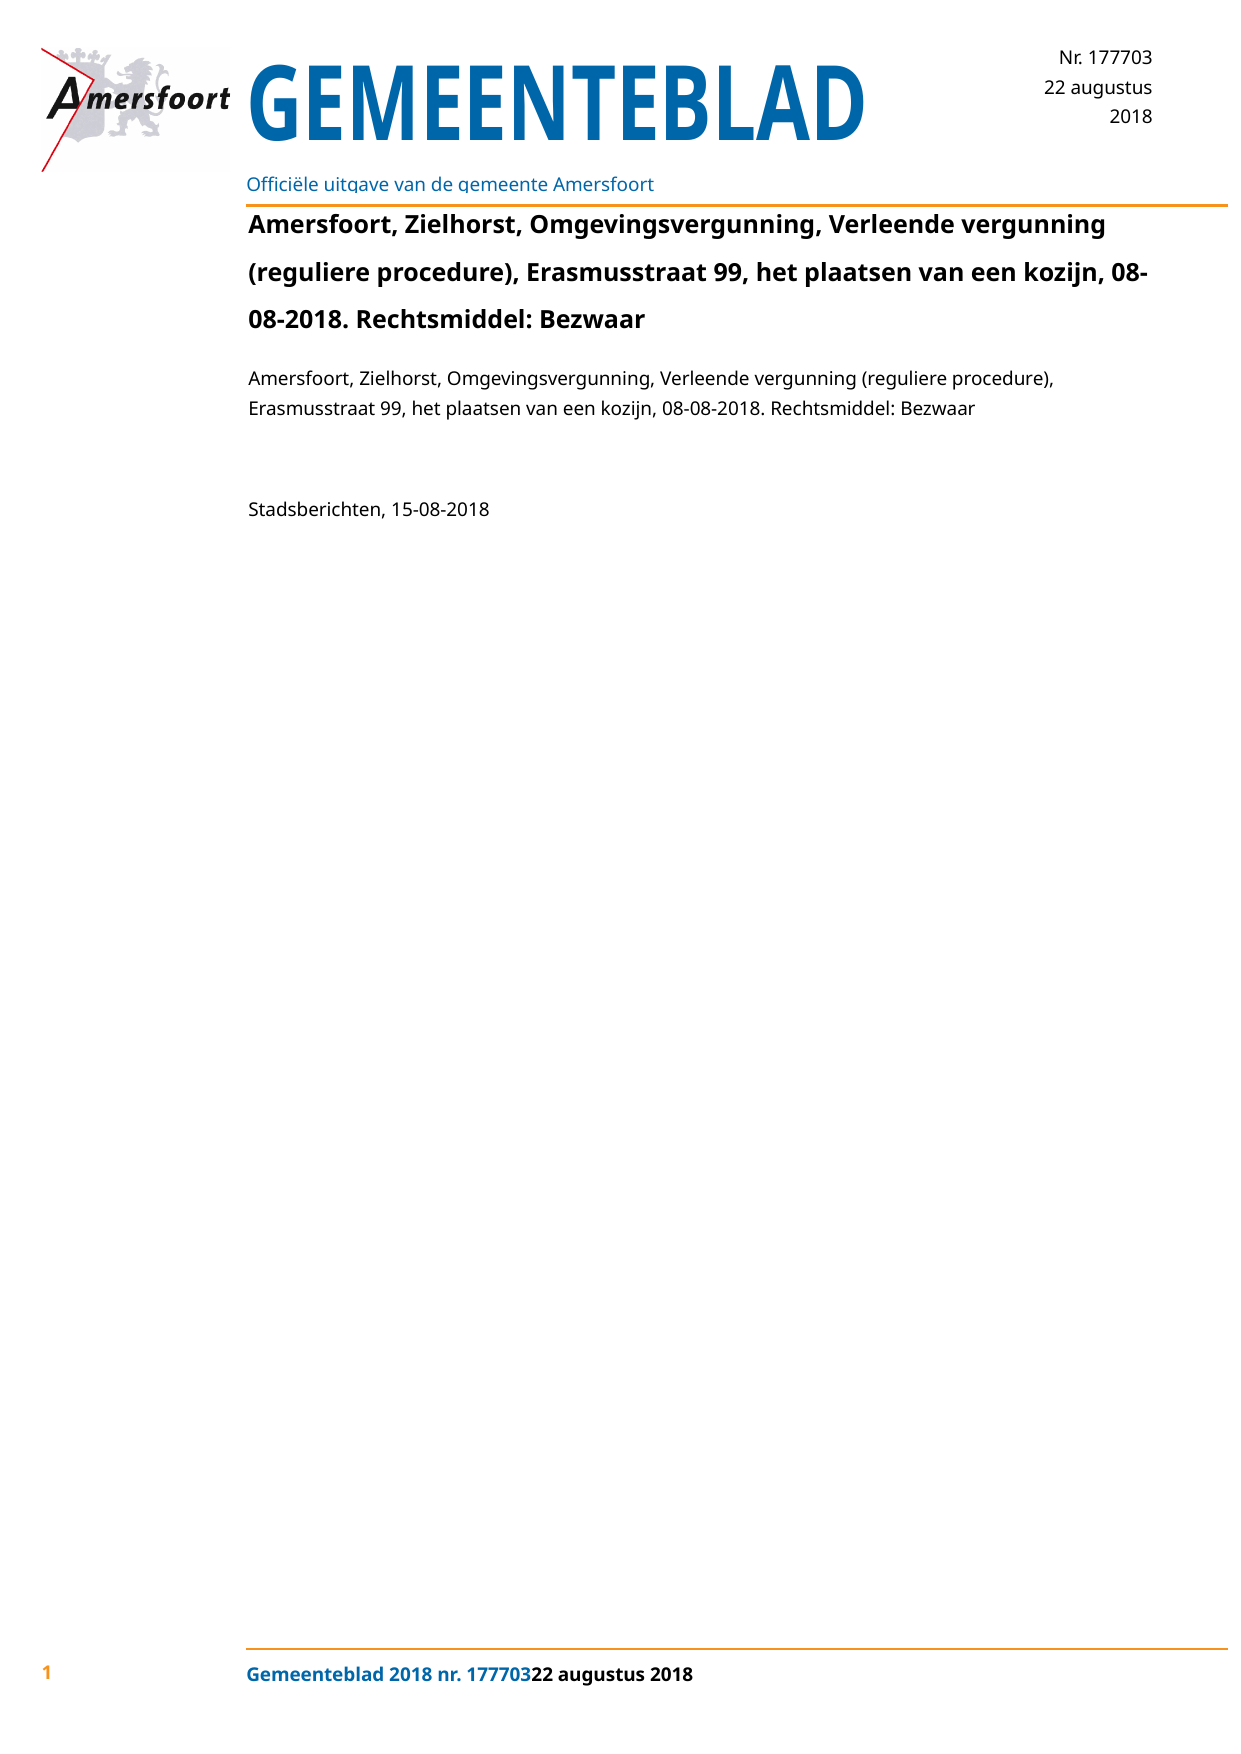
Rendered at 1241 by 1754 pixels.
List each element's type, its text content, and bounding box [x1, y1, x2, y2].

text Amersfoort, Zielhorst, Omgevingsvergunning, Verleende vergunning (reguliere procedure), Erasmusstraat 99, het plaatsen van een kozijn, 08-08-2018. Rechtsmiddel: Bezwaar [248, 207, 1152, 336]
text Amersfoort, Zielhorst, Omgevingsvergunning, Verleende vergunning (reguliere procedure), Erasmusstraat 99, het plaatsen van een kozijn, 08-08-2018. Rechtsmiddel: Bezwaar [248, 366, 1152, 421]
picture [41, 47, 231, 172]
text Stadsberichten, 15-08-2018 [248, 496, 1152, 522]
